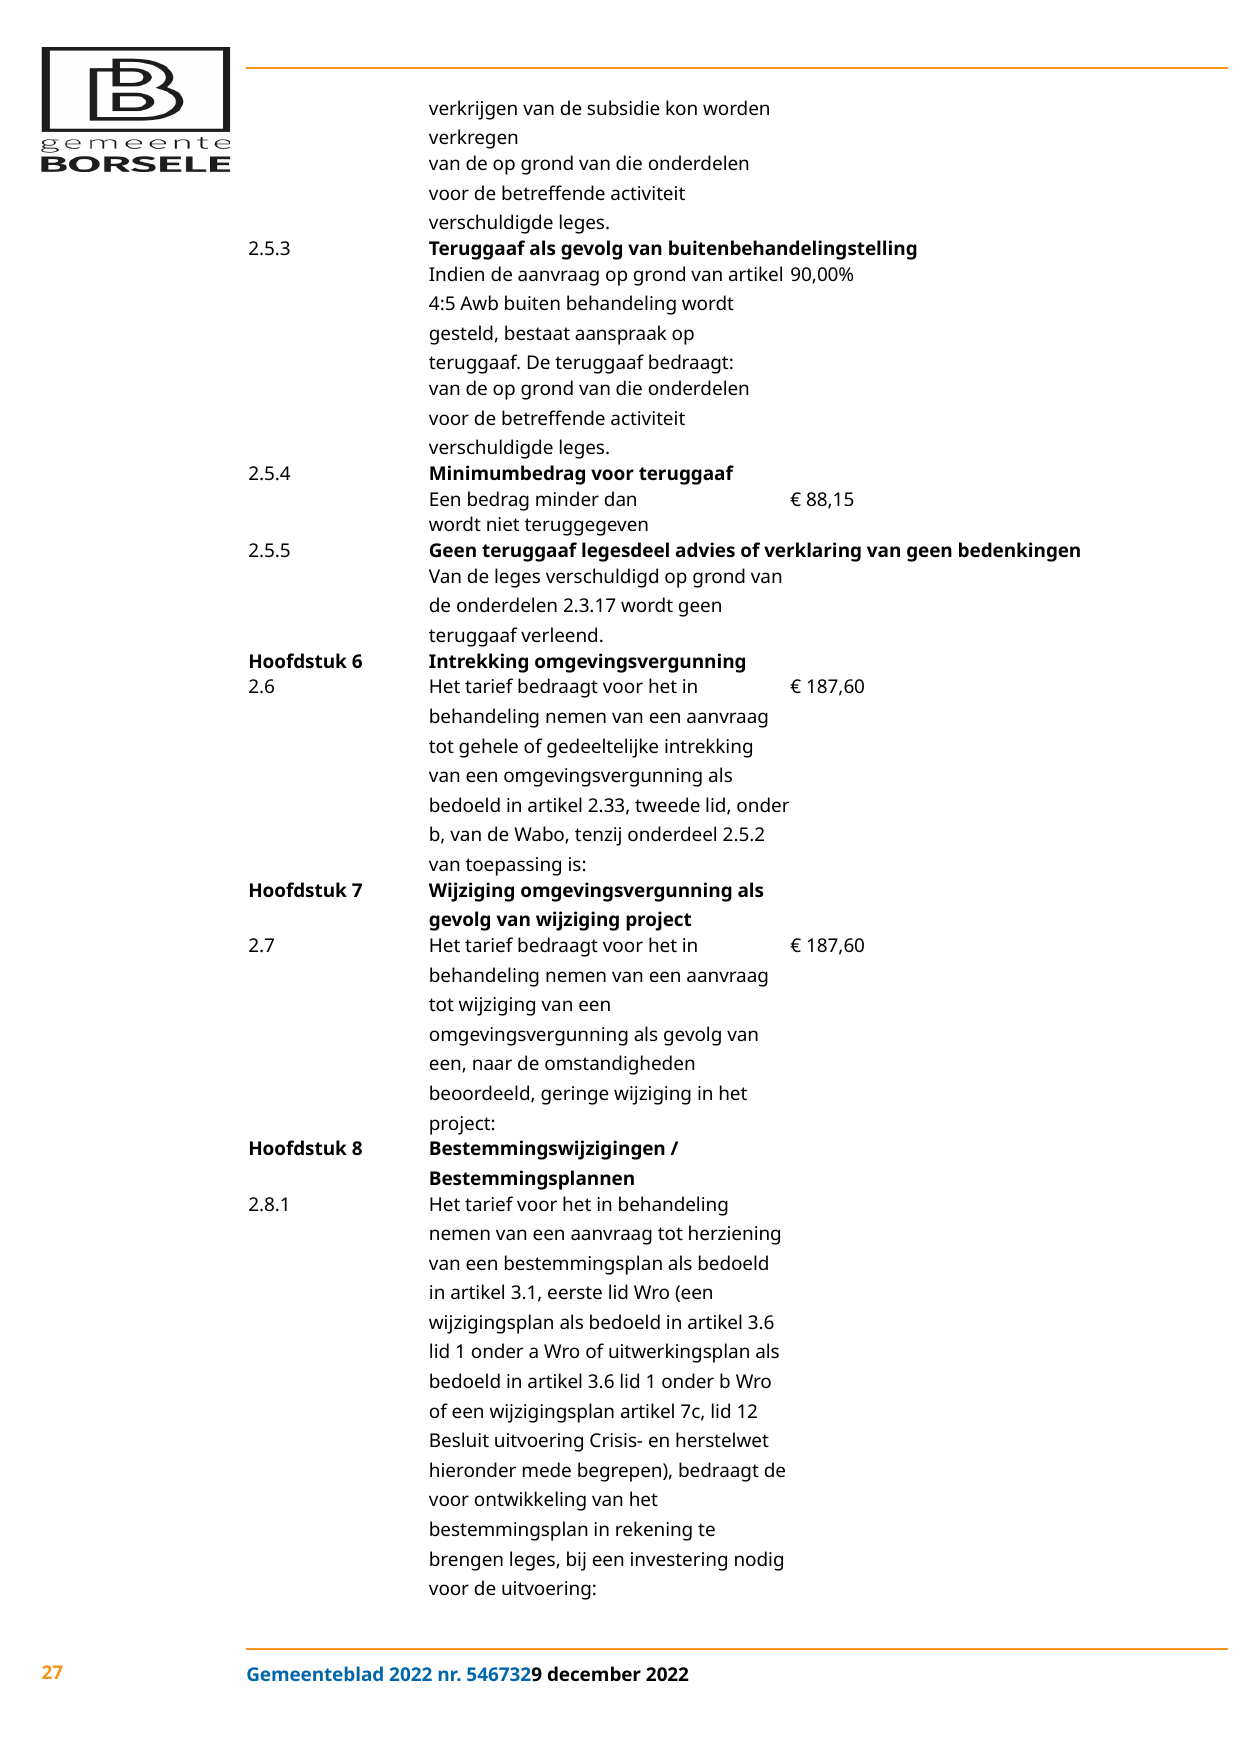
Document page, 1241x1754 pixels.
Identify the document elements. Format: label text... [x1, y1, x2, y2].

table_cell Indien de aanvraag op grond van artikel 4:5 Awb buiten behandeling wordt gesteld, bestaat aanspraak op teruggaaf. De teruggaaf bedraagt: [429, 261, 790, 375]
picture [41, 47, 231, 172]
table_cell 2.5.4 [248, 460, 429, 486]
table_cell [790, 150, 1152, 235]
table_cell [790, 375, 1152, 460]
table_cell [790, 512, 1152, 537]
table_cell € 88,15 [790, 486, 1152, 512]
table_cell [248, 512, 429, 537]
table_cell Hoofdstuk 8 [248, 1135, 429, 1191]
table_cell [790, 648, 1152, 674]
table_cell Bestemmingswijzigingen / Bestemmingsplannen [429, 1135, 790, 1191]
table_cell 2.5.5 [248, 537, 429, 563]
table_cell [248, 261, 429, 375]
table_cell 2.8.1 [248, 1191, 429, 1601]
table_cell van de op grond van die onderdelen voor de betreffende activiteit verschuldigde leges. [429, 375, 790, 460]
table_cell Het tarief voor het in behandeling nemen van een aanvraag tot herziening van een bestemmingsplan als bedoeld in artikel 3.1, eerste lid Wro (een wijzigingsplan als bedoeld in artikel 3.6 lid 1 onder a Wro of uitwerkingsplan als bedoeld in artikel 3.6 lid 1 onder b Wro of een wijzigingsplan artikel 7c, lid 12 Besluit uitvoering Crisis- en herstelwet hieronder mede begrepen), bedraagt de voor ontwikkeling van het bestemmingsplan in rekening te brengen leges, bij een investering nodig voor de uitvoering: [429, 1191, 790, 1601]
table_cell [790, 1191, 1152, 1601]
table_cell wordt niet teruggegeven [429, 512, 790, 537]
table_cell 2.6 [248, 674, 429, 877]
table_cell verkrijgen van de subsidie kon worden verkregen [429, 95, 790, 150]
table_cell [248, 563, 429, 648]
table_cell 90,00% [790, 261, 1152, 375]
table_cell van de op grond van die onderdelen voor de betreffende activiteit verschuldigde leges. [429, 150, 790, 235]
table_cell [790, 563, 1152, 648]
table_cell [248, 150, 429, 235]
table_cell € 187,60 [790, 674, 1152, 877]
table_cell Van de leges verschuldigd op grond van de onderdelen 2.3.17 wordt geen teruggaaf verleend. [429, 563, 790, 648]
table_cell Het tarief bedraagt voor het in behandeling nemen van een aanvraag tot gehele of gedeeltelijke intrekking van een omgevingsvergunning als bedoeld in artikel 2.33, tweede lid, onder b, van de Wabo, tenzij onderdeel 2.5.2 van toepassing is: [429, 674, 790, 877]
table_cell [248, 375, 429, 460]
table_cell 2.5.3 [248, 235, 429, 261]
table_cell 2.7 [248, 932, 429, 1135]
table_cell Wijziging omgevingsvergunning als gevolg van wijziging project [429, 877, 790, 932]
table_cell € 187,60 [790, 932, 1152, 1135]
table_cell Hoofdstuk 6 [248, 648, 429, 674]
table_cell Het tarief bedraagt voor het in behandeling nemen van een aanvraag tot wijziging van een omgevingsvergunning als gevolg van een, naar de omstandigheden beoordeeld, geringe wijziging in het project: [429, 932, 790, 1135]
table_cell Een bedrag minder dan [429, 486, 790, 512]
table_cell [790, 95, 1152, 150]
table_cell [248, 486, 429, 512]
table_cell Minimumbedrag voor teruggaaf [429, 460, 1152, 486]
table_cell [790, 1135, 1152, 1191]
table_cell Hoofdstuk 7 [248, 877, 429, 932]
table_cell [248, 95, 429, 150]
table_cell Teruggaaf als gevolg van buitenbehandelingstelling [429, 235, 1152, 261]
table_cell Intrekking omgevingsvergunning [429, 648, 790, 674]
table_cell [790, 877, 1152, 932]
table_cell Geen teruggaaf legesdeel advies of verklaring van geen bedenkingen [429, 537, 1152, 563]
